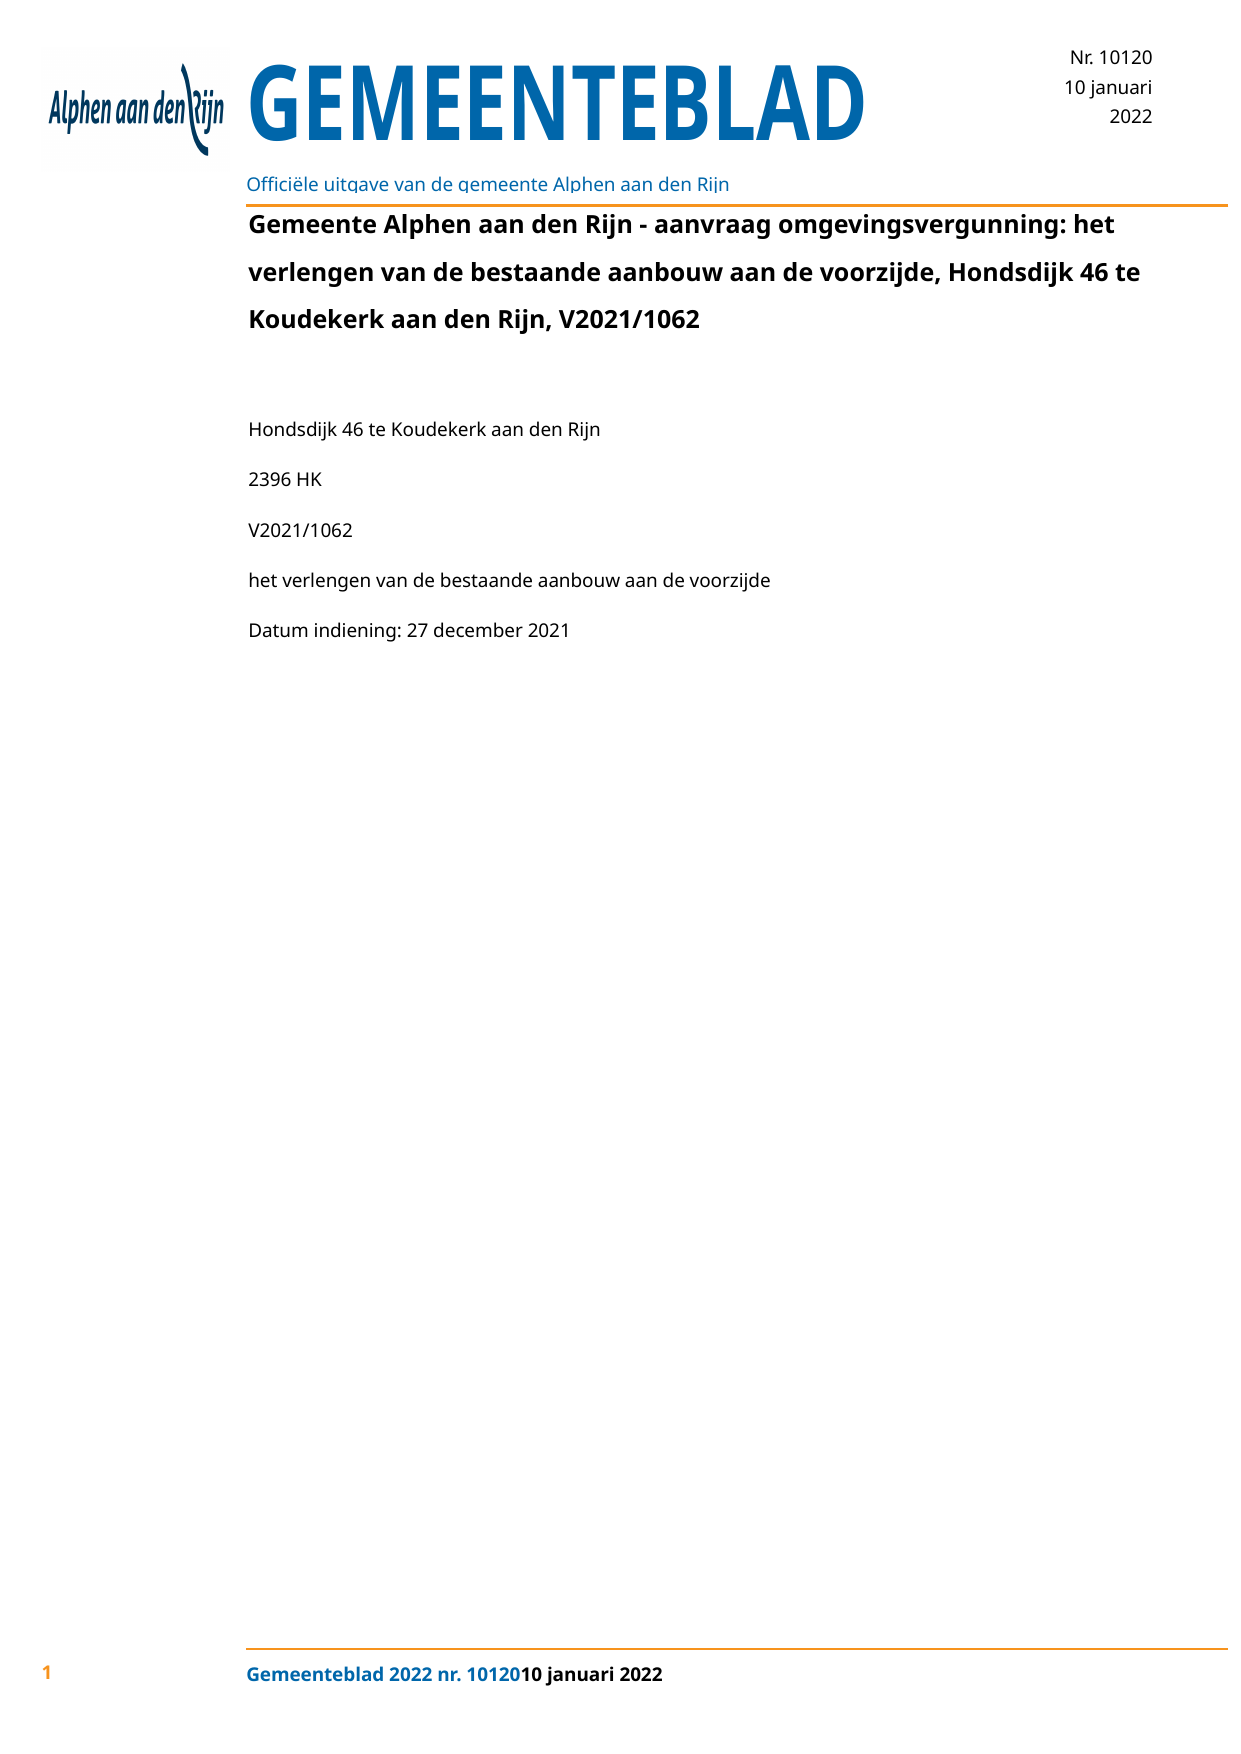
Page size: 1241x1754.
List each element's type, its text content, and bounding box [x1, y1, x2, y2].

text Gemeente Alphen aan den Rijn - aanvraag omgevingsvergunning: het verlengen van de bestaande aanbouw aan de voorzijde, Hondsdijk 46 te Koudekerk aan den Rijn, V2021/1062 [248, 207, 1152, 336]
text het verlengen van de bestaande aanbouw aan de voorzijde [248, 567, 1152, 593]
text 2396 HK [248, 466, 1152, 492]
text V2021/1062 [248, 517, 1152, 542]
picture [41, 47, 231, 172]
text Datum indiening: 27 december 2021 [248, 618, 1152, 643]
text Hondsdijk 46 te Koudekerk aan den Rijn [248, 416, 1152, 442]
